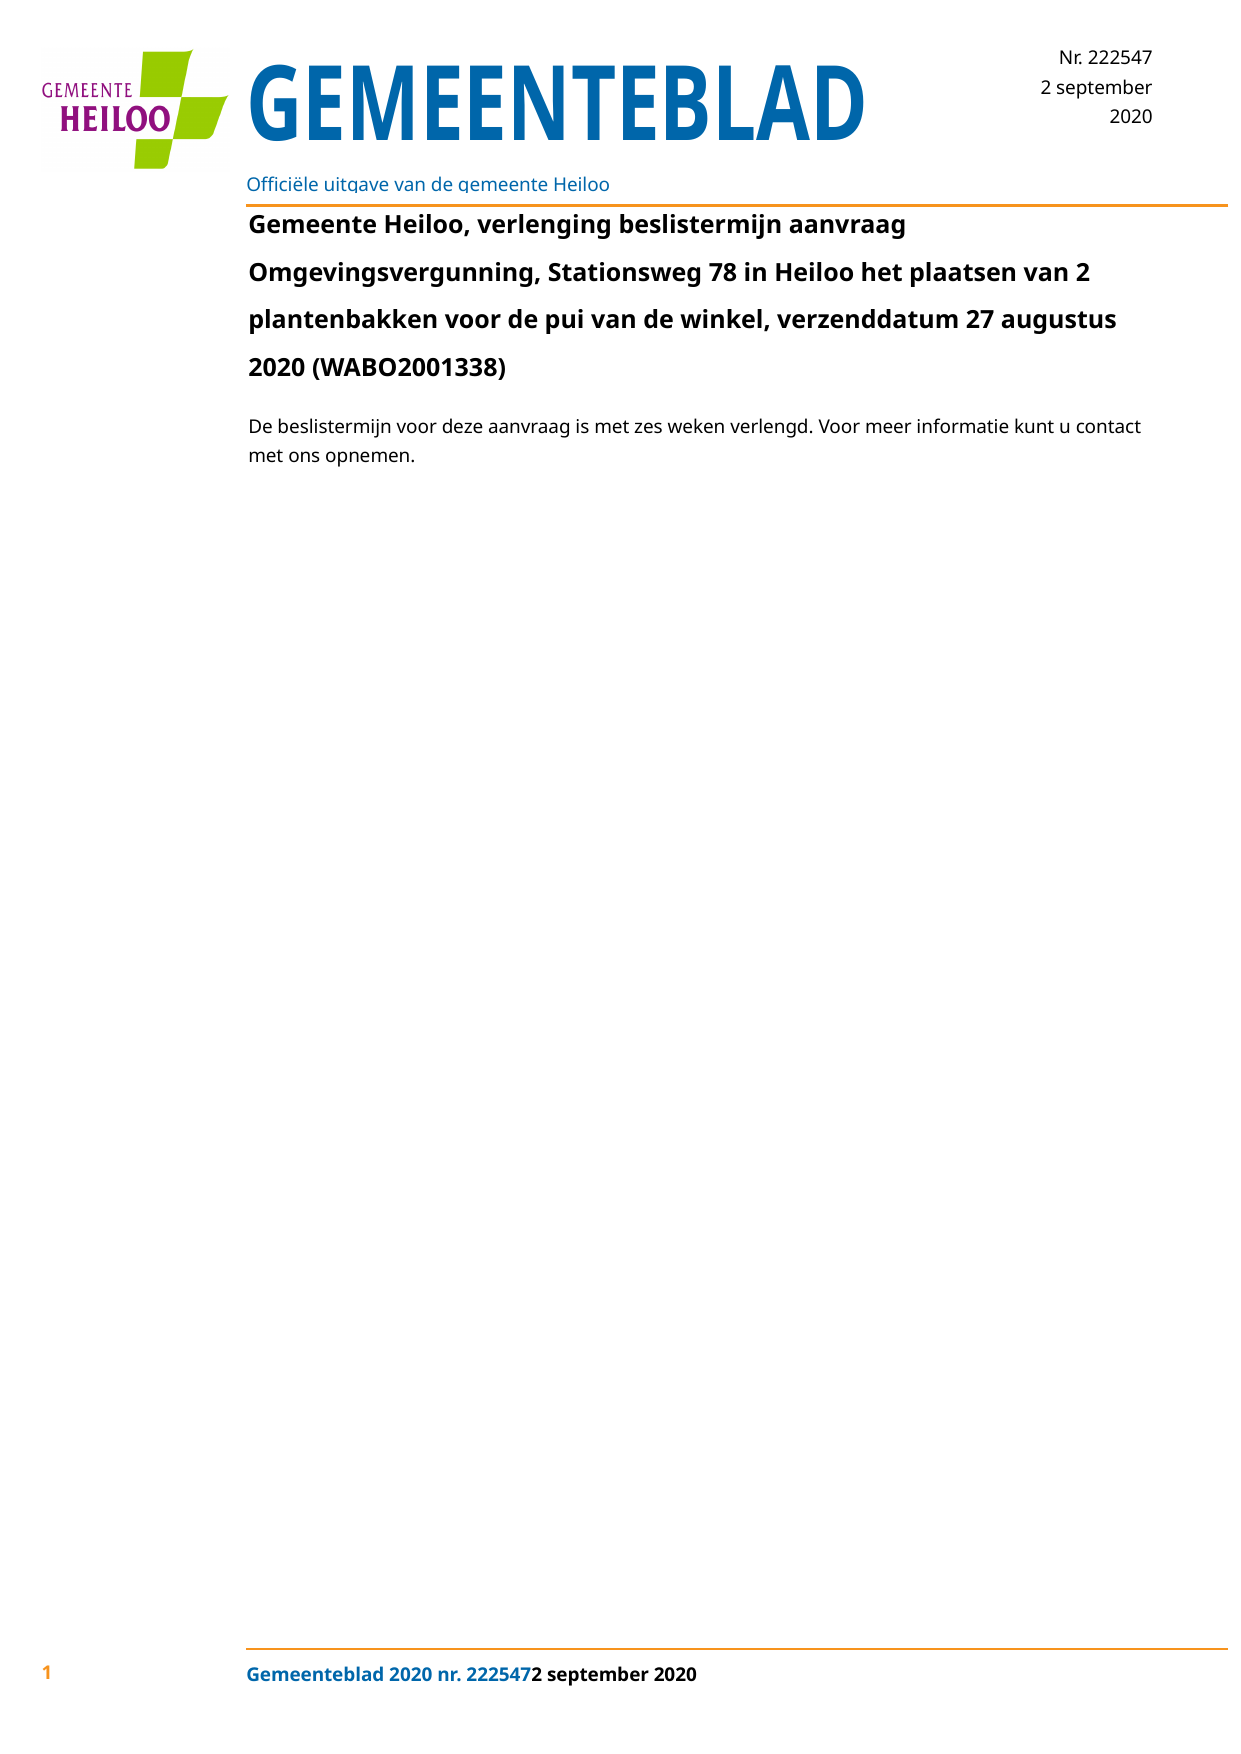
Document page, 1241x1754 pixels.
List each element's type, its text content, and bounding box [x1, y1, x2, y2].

text De beslistermijn voor deze aanvraag is met zes weken verlengd. Voor meer informatie kunt u contact met ons opnemen. [248, 413, 1152, 468]
text Gemeente Heiloo, verlenging beslistermijn aanvraag Omgevingsvergunning, Stationsweg 78 in Heiloo het plaatsen van 2 plantenbakken voor de pui van de winkel, verzenddatum 27 augustus 2020 (WABO2001338) [248, 207, 1152, 384]
picture [41, 47, 231, 172]
